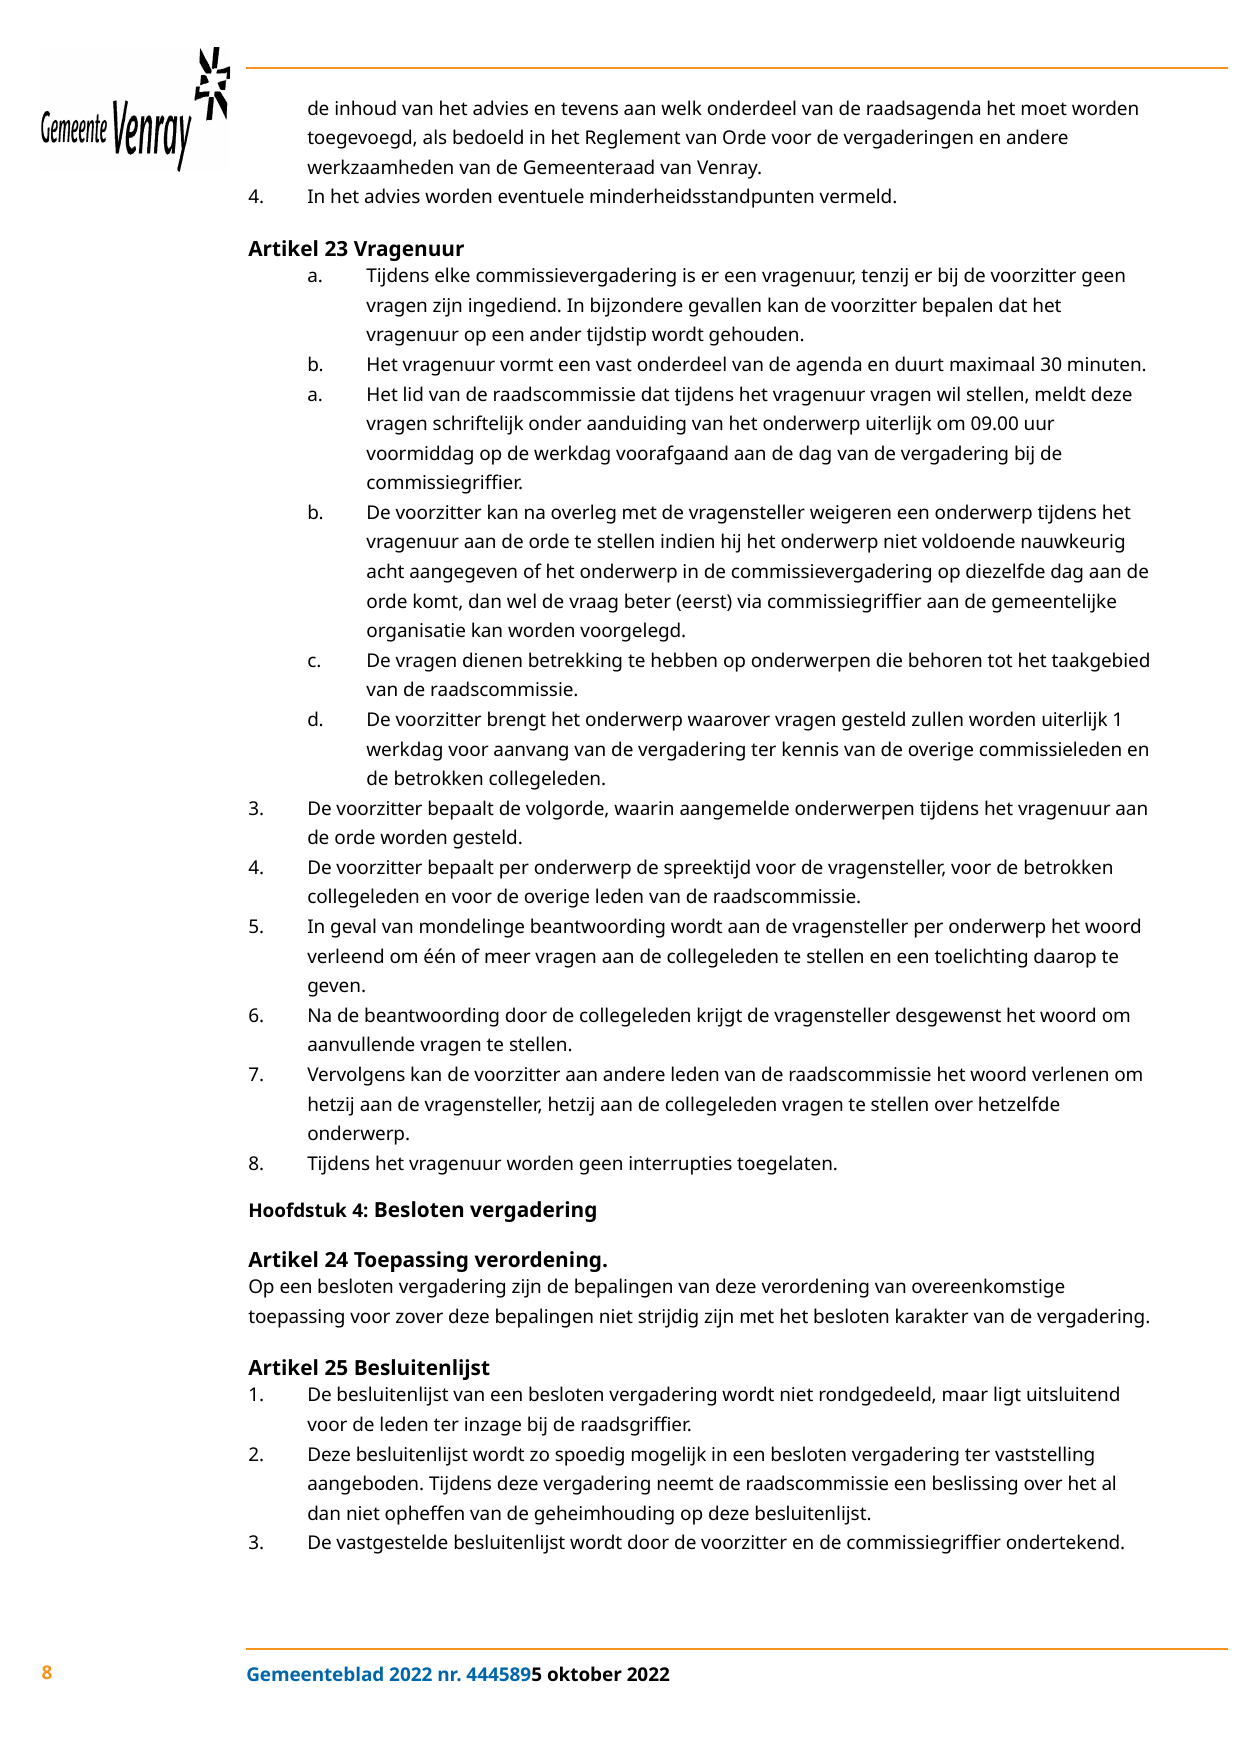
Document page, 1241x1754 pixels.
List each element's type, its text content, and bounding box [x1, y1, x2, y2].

list De voorzitter bepaalt per onderwerp de spreektijd voor de vragensteller, voor de betrokken collegeleden en voor de overige leden van de raadscommissie. [248, 854, 1152, 909]
list Het vragenuur vormt een vast onderdeel van de agenda en duurt maximaal 30 minuten. [307, 351, 1152, 377]
list Deze besluitenlijst wordt zo spoedig mogelijk in een besloten vergadering ter vaststelling aangeboden. Tijdens deze vergadering neemt de raadscommissie een beslissing over het al dan niet opheffen van de geheimhouding op deze besluitenlijst. [248, 1441, 1152, 1526]
list de inhoud van het advies en tevens aan welk onderdeel van de raadsagenda het moet worden toegevoegd, als bedoeld in het Reglement van Orde voor de vergaderingen en andere werkzaamheden van de Gemeenteraad van Venray. [248, 95, 1152, 180]
list Het lid van de raadscommissie dat tijdens het vragenuur vragen wil stellen, meldt deze vragen schriftelijk onder aanduiding van het onderwerp uiterlijk om 09.00 uur voormiddag op de werkdag voorafgaand aan de dag van de vergadering bij de commissiegriffier. [307, 381, 1152, 495]
text Artikel 24 Toepassing verordening. [248, 1245, 1152, 1273]
list De voorzitter kan na overleg met de vragensteller weigeren een onderwerp tijdens het vragenuur aan de orde te stellen indien hij het onderwerp niet voldoende nauwkeurig acht aangegeven of het onderwerp in de commissievergadering op diezelfde dag aan de orde komt, dan wel de vraag beter (eerst) via commissiegriffier aan de gemeentelijke organisatie kan worden voorgelegd. [307, 499, 1152, 643]
list Tijdens elke commissievergadering is er een vragenuur, tenzij er bij de voorzitter geen vragen zijn ingediend. In bijzondere gevallen kan de voorzitter bepalen dat het vragenuur op een ander tijdstip wordt gehouden. [307, 262, 1152, 347]
list In het advies worden eventuele minderheidsstandpunten vermeld. [248, 183, 1152, 209]
text Op een besloten vergadering zijn de bepalingen van deze verordening van overeenkomstige toepassing voor zover deze bepalingen niet strijdig zijn met het besloten karakter van de vergadering. [248, 1273, 1152, 1328]
text Artikel 25 Besluitenlijst [248, 1353, 1152, 1382]
list De voorzitter bepaalt de volgorde, waarin aangemelde onderwerpen tijdens het vragenuur aan de orde worden gesteld. [248, 795, 1152, 850]
list Na de beantwoording door de collegeleden krijgt de vragensteller desgewenst het woord om aanvullende vragen te stellen. [248, 1002, 1152, 1057]
text Artikel 23 Vragenuur [248, 234, 1152, 262]
list Vervolgens kan de voorzitter aan andere leden van de raadscommissie het woord verlenen om hetzij aan de vragensteller, hetzij aan de collegeleden vragen te stellen over hetzelfde onderwerp. [248, 1061, 1152, 1146]
list Tijdens het vragenuur worden geen interrupties toegelaten. [248, 1150, 1152, 1176]
list De voorzitter brengt het onderwerp waarover vragen gesteld zullen worden uiterlijk 1 werkdag voor aanvang van de vergadering ter kennis van de overige commissieleden en de betrokken collegeleden. [307, 706, 1152, 791]
picture [41, 47, 231, 172]
list De vastgestelde besluitenlijst wordt door de voorzitter en de commissiegriffier ondertekend. [248, 1529, 1152, 1555]
list De besluitenlijst van een besloten vergadering wordt niet rondgedeeld, maar ligt uitsluitend voor de leden ter inzage bij de raadsgriffier. [248, 1382, 1152, 1437]
list De vragen dienen betrekking te hebben op onderwerpen die behoren tot het taakgebied van de raadscommissie. [307, 647, 1152, 702]
list In geval van mondelinge beantwoording wordt aan de vragensteller per onderwerp het woord verleend om één of meer vragen aan de collegeleden te stellen en een toelichting daarop te geven. [248, 913, 1152, 998]
text Hoofdstuk 4: Besloten vergadering [248, 1196, 1152, 1224]
